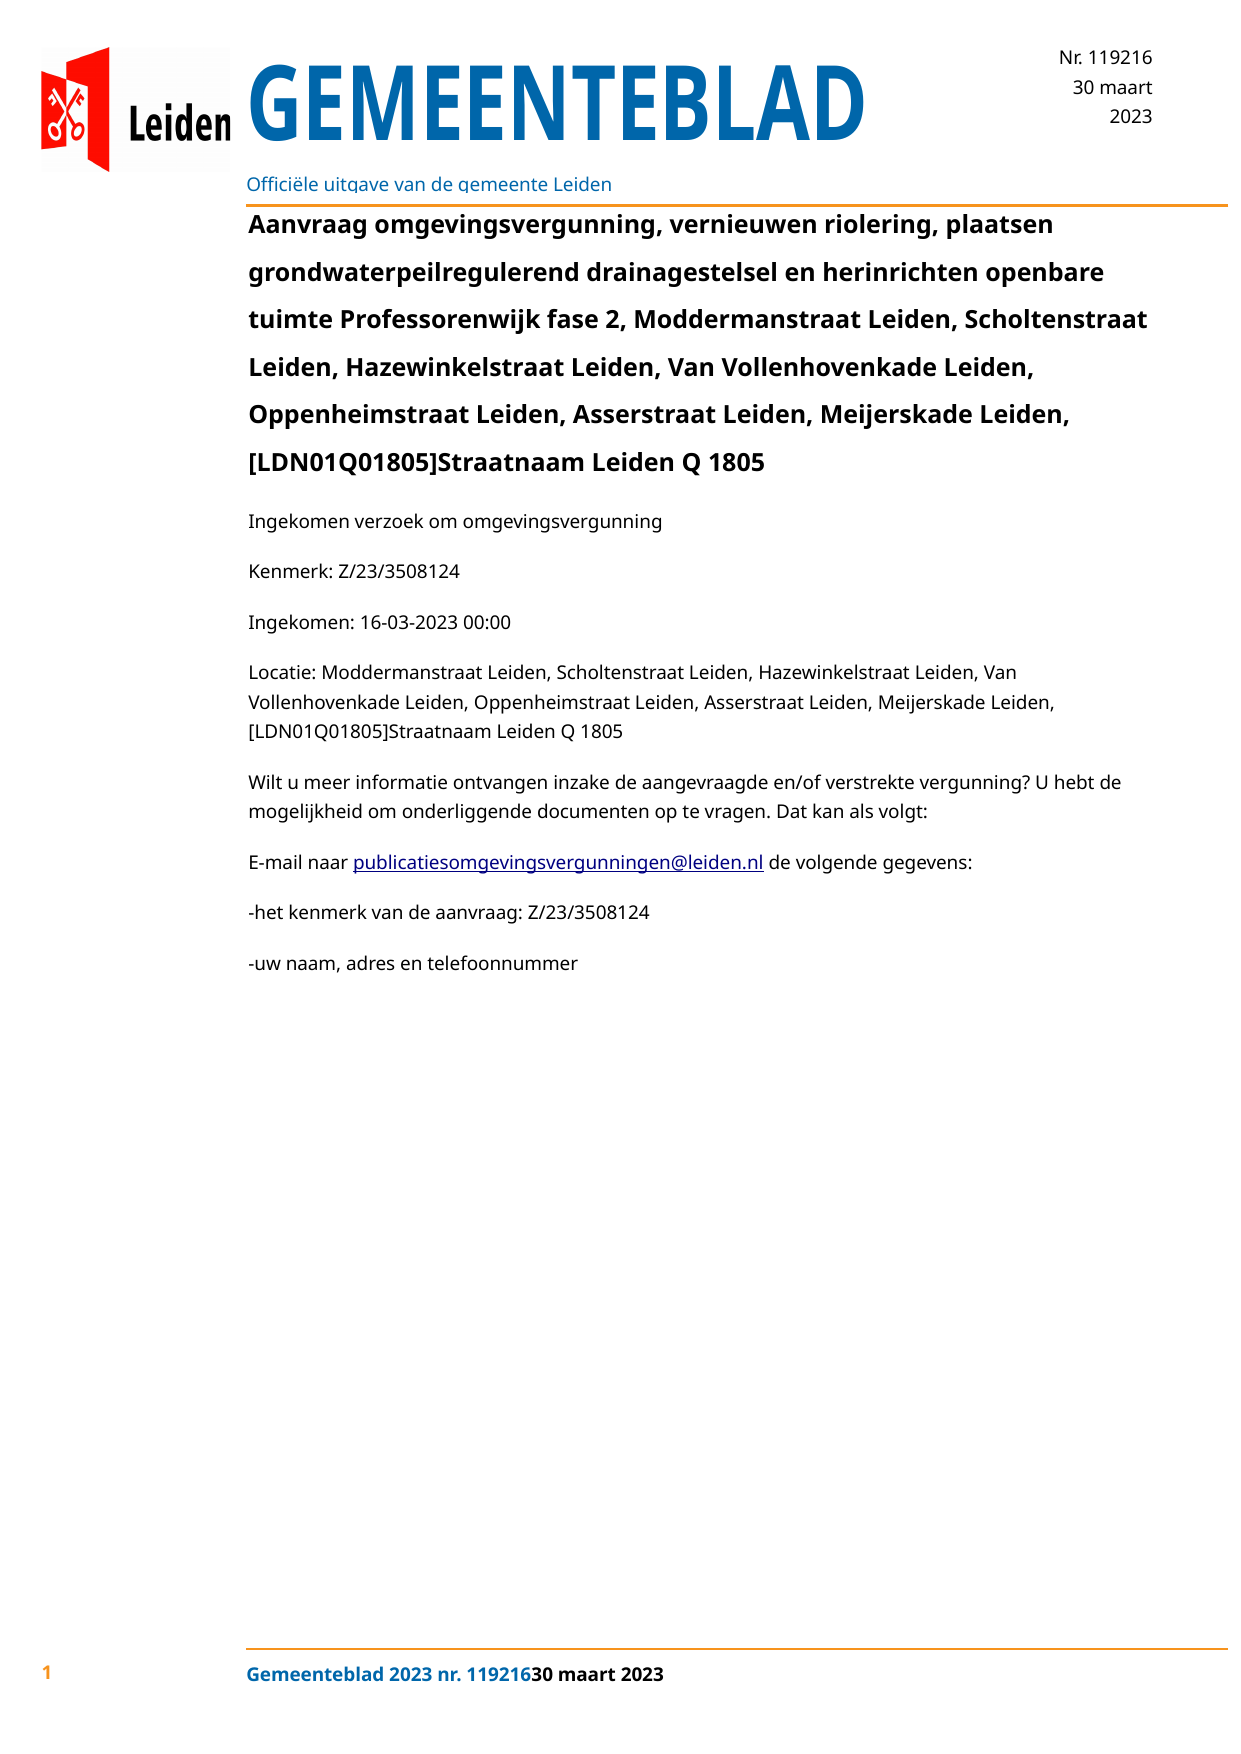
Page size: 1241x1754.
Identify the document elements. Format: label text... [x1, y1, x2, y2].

text -uw naam, adres en telefoonnummer [248, 950, 1152, 976]
text Aanvraag omgevingsvergunning, vernieuwen riolering, plaatsen grondwaterpeilregulerend drainagestelsel en herinrichten openbare tuimte Professorenwijk fase 2, Moddermanstraat Leiden, Scholtenstraat Leiden, Hazewinkelstraat Leiden, Van Vollenhovenkade Leiden, Oppenheimstraat Leiden, Asserstraat Leiden, Meijerskade Leiden, [LDN01Q01805]Straatnaam Leiden Q 1805 [248, 207, 1152, 479]
text Ingekomen verzoek om omgevingsvergunning [248, 508, 1152, 534]
picture [41, 47, 231, 172]
text Wilt u meer informatie ontvangen inzake de aangevraagde en/of verstrekte vergunning? U hebt de mogelijkheid om onderliggende documenten op te vragen. Dat kan als volgt: [248, 769, 1152, 824]
text E-mail naar publicatiesomgevingsvergunningen@leiden.nl de volgende gegevens: [248, 849, 1152, 875]
text Locatie: Moddermanstraat Leiden, Scholtenstraat Leiden, Hazewinkelstraat Leiden, Van Vollenhovenkade Leiden, Oppenheimstraat Leiden, Asserstraat Leiden, Meijerskade Leiden, [LDN01Q01805]Straatnaam Leiden Q 1805 [248, 659, 1152, 744]
text Ingekomen: 16-03-2023 00:00 [248, 609, 1152, 635]
text -het kenmerk van de aanvraag: Z/23/3508124 [248, 899, 1152, 925]
text Kenmerk: Z/23/3508124 [248, 559, 1152, 584]
